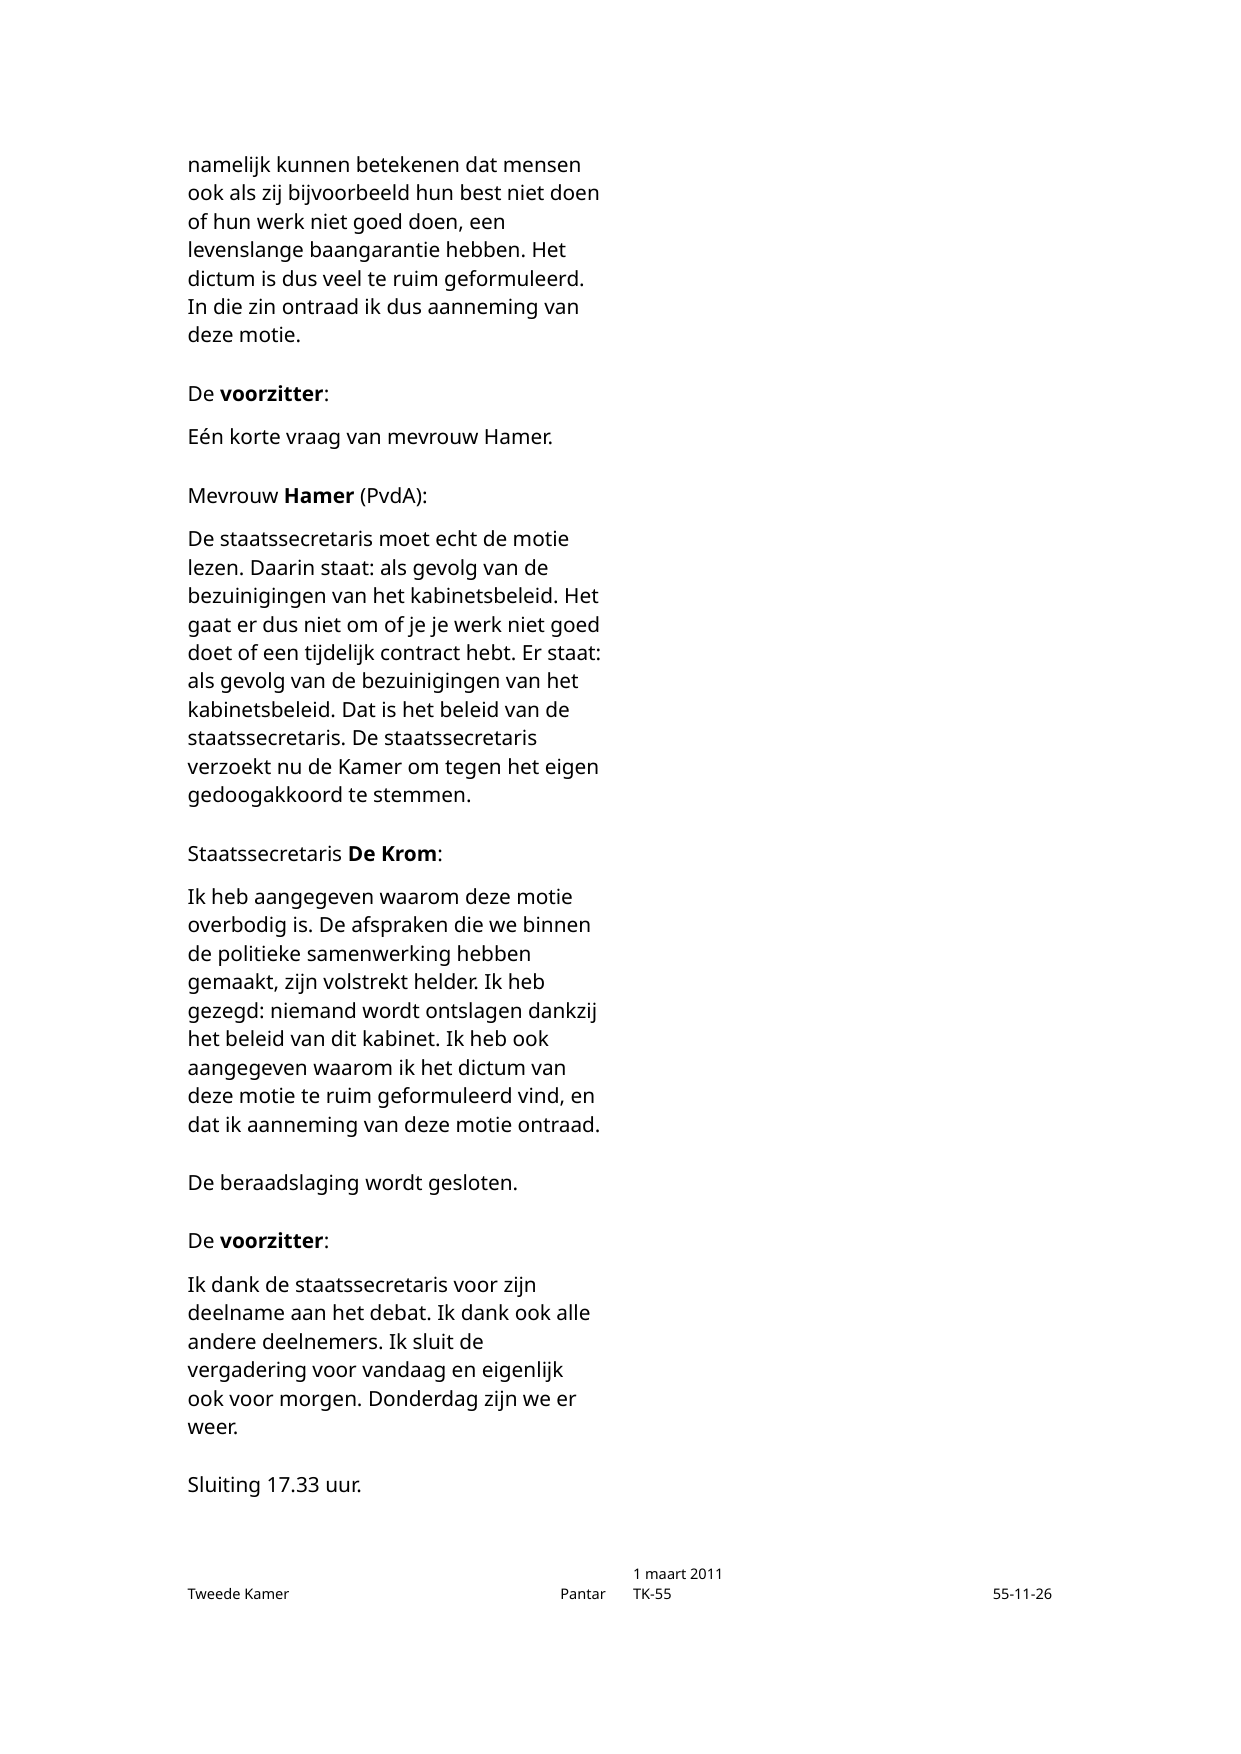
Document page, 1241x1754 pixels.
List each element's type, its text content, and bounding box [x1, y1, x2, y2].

text Ik heb aangegeven waarom deze motie overbodig is. De afspraken die we binnen de politieke samenwerking hebben gemaakt, zijn volstrekt helder. Ik heb gezegd: niemand wordt ontslagen dankzij het beleid van dit kabinet. Ik heb ook aangegeven waarom ik het dictum van deze motie te ruim geformuleerd vind, en dat ik aanneming van deze motie ontraad. [187, 882, 605, 1138]
text Staatssecretaris De Krom: [187, 839, 605, 867]
text De beraadslaging wordt gesloten. [187, 1168, 605, 1197]
text De voorzitter: [187, 379, 605, 407]
text Sluiting 17.33 uur. [187, 1471, 605, 1499]
text Ik dank de staatssecretaris voor zijn deelname aan het debat. Ik dank ook alle andere deelnemers. Ik sluit de vergadering voor vandaag en eigenlijk ook voor morgen. Donderdag zijn we er weer. [187, 1270, 605, 1441]
text namelijk kunnen betekenen dat mensen ook als zij bijvoorbeeld hun best niet doen of hun werk niet goed doen, een levenslange baangarantie hebben. Het dictum is dus veel te ruim geformuleerd. In die zin ontraad ik dus aanneming van deze motie. [187, 150, 605, 349]
text De staatssecretaris moet echt de motie lezen. Daarin staat: als gevolg van de bezuinigingen van het kabinetsbeleid. Het gaat er dus niet om of je je werk niet goed doet of een tijdelijk contract hebt. Er staat: als gevolg van de bezuinigingen van het kabinetsbeleid. Dat is het beleid van de staatssecretaris. De staatssecretaris verzoekt nu de Kamer om tegen het eigen gedoogakkoord te stemmen. [187, 524, 605, 809]
text De voorzitter: [187, 1227, 605, 1255]
text Mevrouw Hamer (PvdA): [187, 481, 605, 509]
text Eén korte vraag van mevrouw Hamer. [187, 422, 605, 451]
